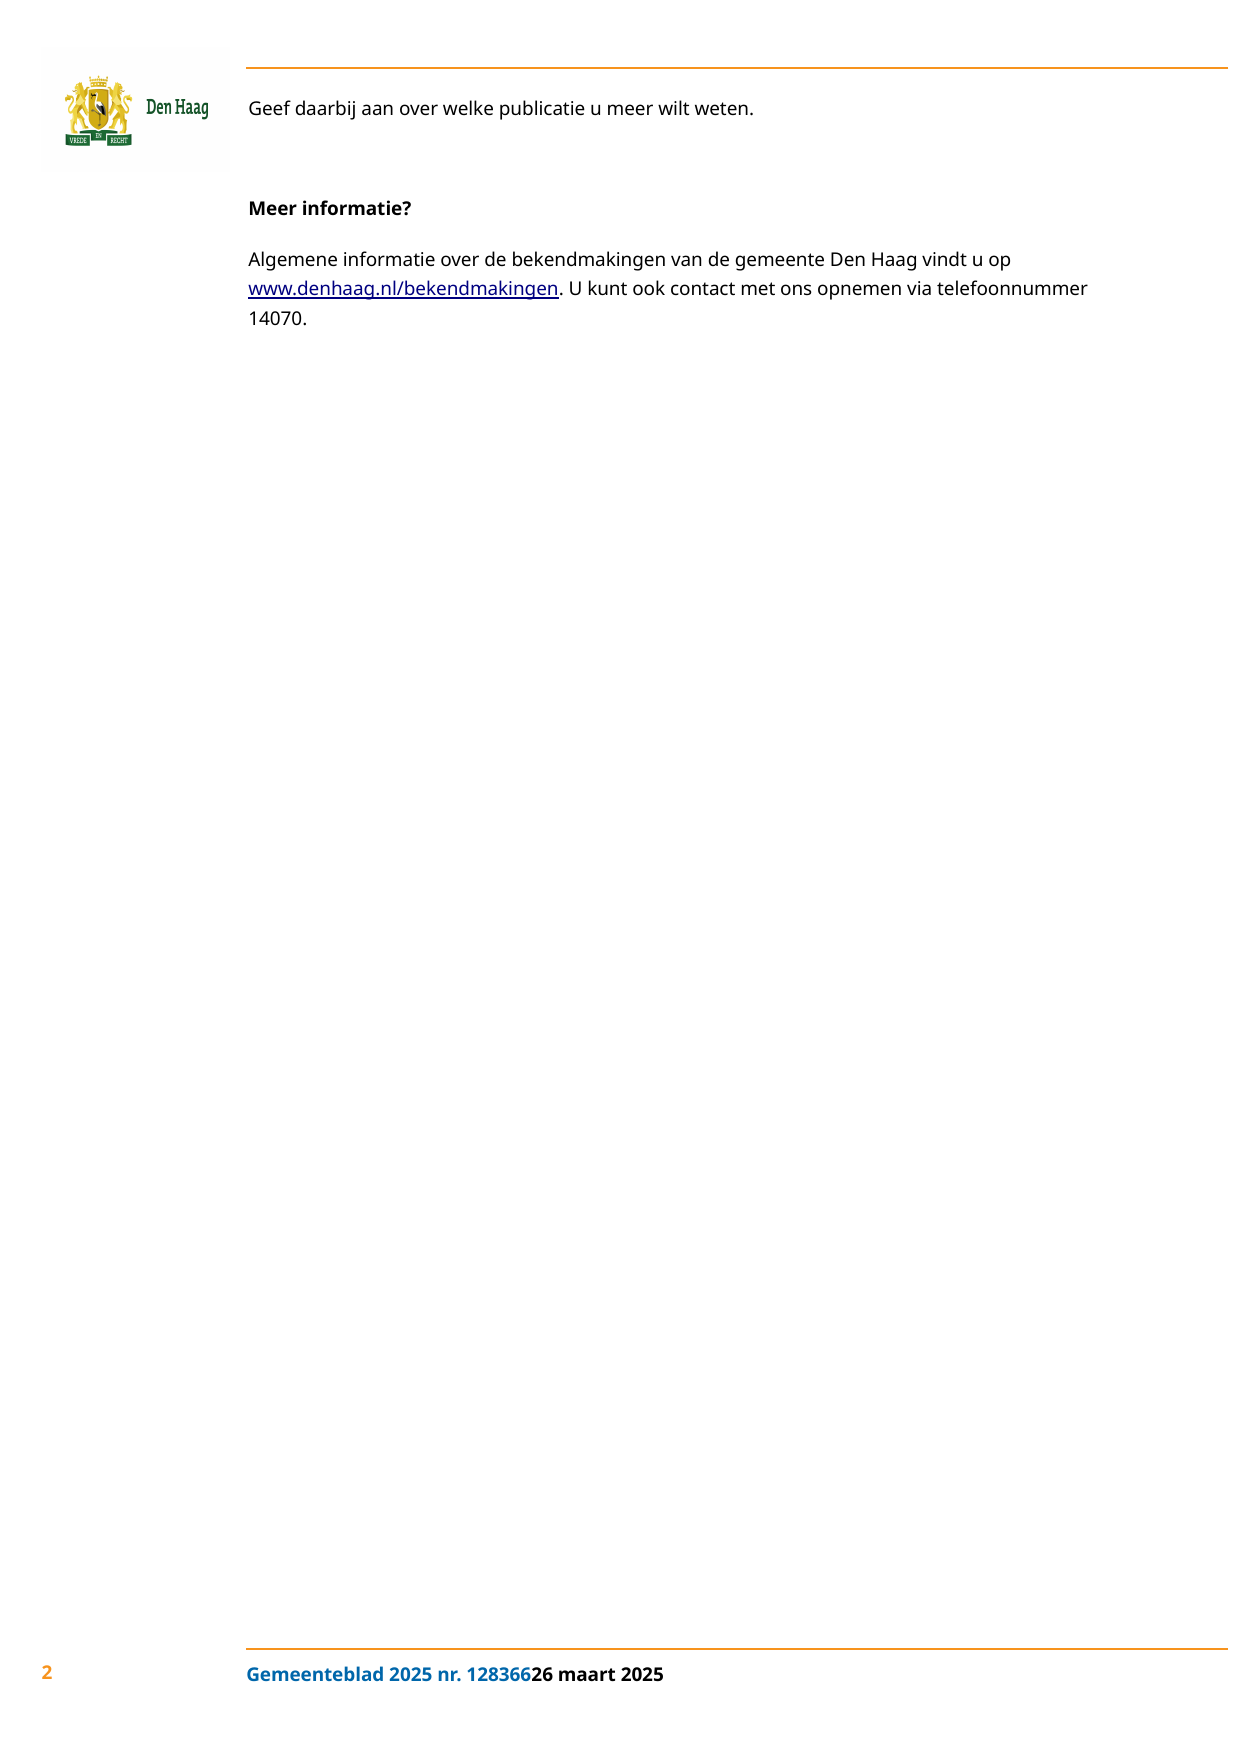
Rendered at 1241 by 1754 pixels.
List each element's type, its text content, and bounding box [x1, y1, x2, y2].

text Algemene informatie over de bekendmakingen van de gemeente Den Haag vindt u op www.denhaag.nl/bekendmakingen. U kunt ook contact met ons opnemen via telefoonnummer 14070. [248, 246, 1152, 331]
picture [41, 47, 231, 172]
text Meer informatie? [248, 196, 1152, 221]
text Geef daarbij aan over welke publicatie u meer wilt weten. [248, 95, 1152, 121]
